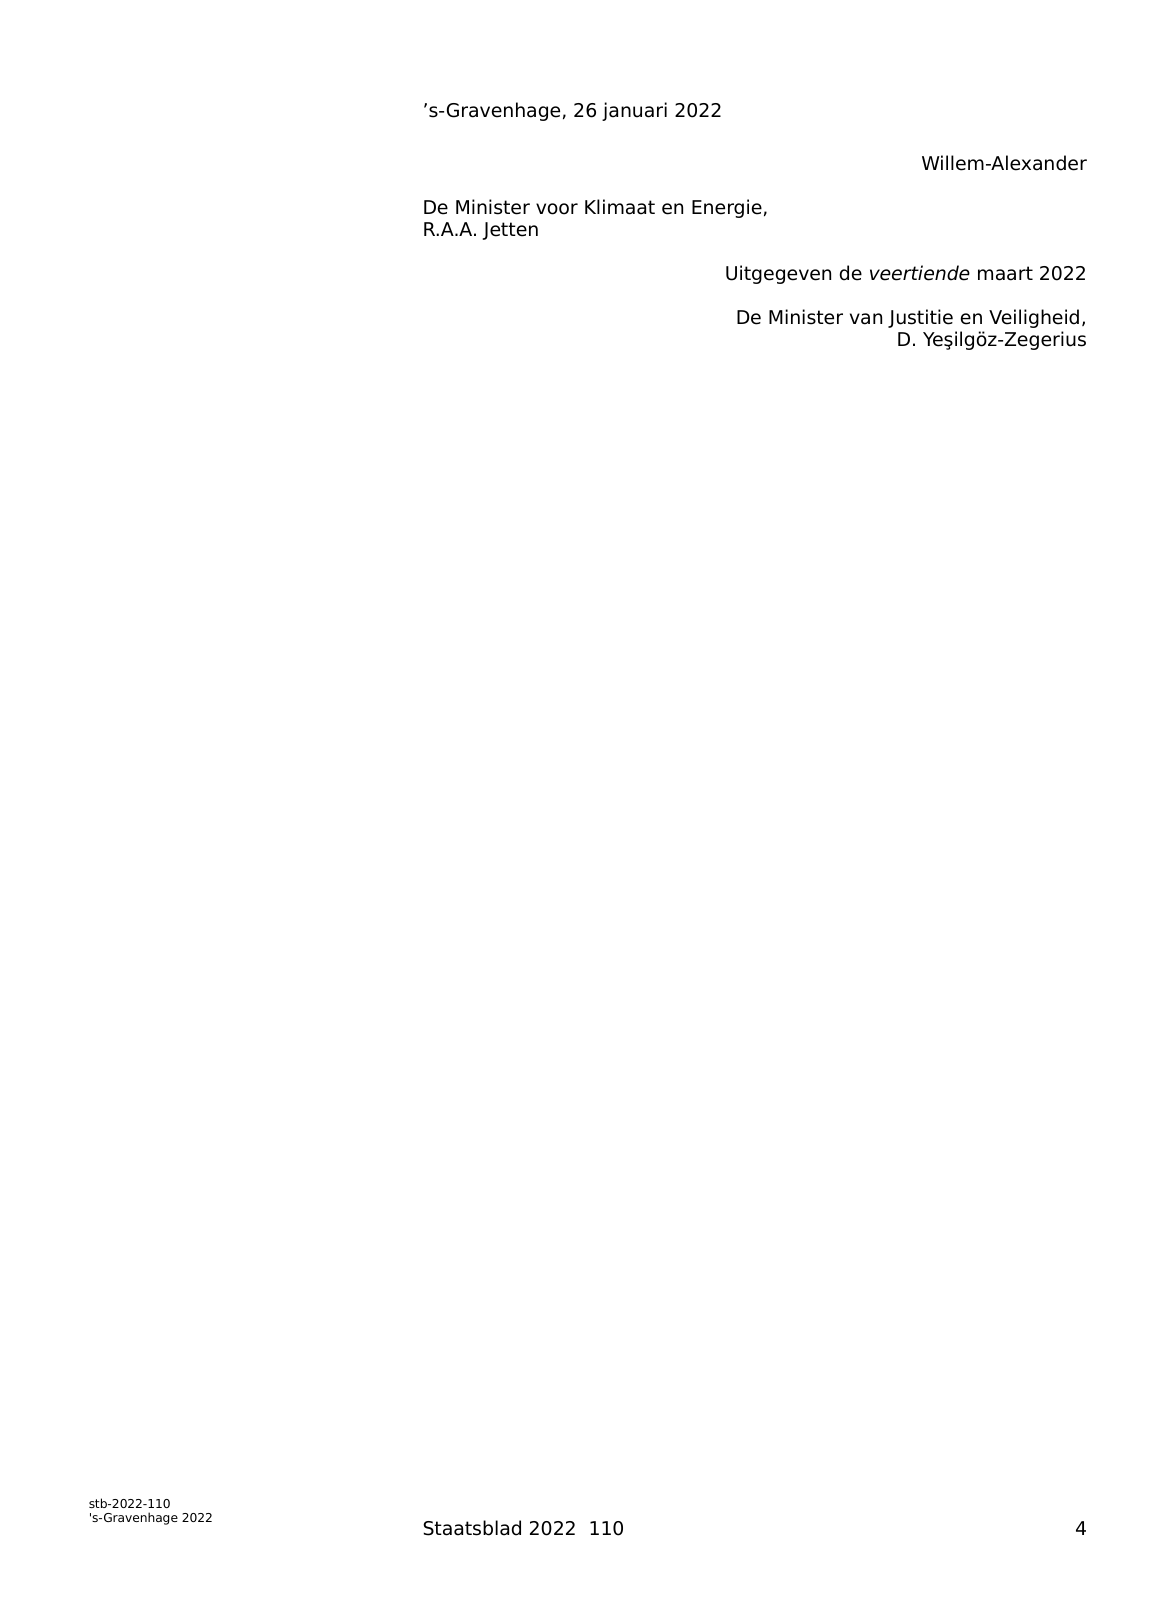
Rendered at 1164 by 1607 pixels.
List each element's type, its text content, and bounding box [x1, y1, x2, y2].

text Willem-Alexander [422, 152, 1087, 174]
text 's-Gravenhage 2022 [88, 1511, 323, 1525]
text De Minister voor Klimaat en Energie, R.A.A. Jetten [422, 197, 1087, 241]
text ’s-Gravenhage, 26 januari 2022 [422, 100, 1087, 122]
text De Minister van Justitie en Veiligheid, D. Yeşilgöz-Zegerius [422, 307, 1087, 351]
text stb-2022-110 [88, 1497, 323, 1511]
text Uitgegeven de veertiende maart 2022 [422, 263, 1087, 285]
